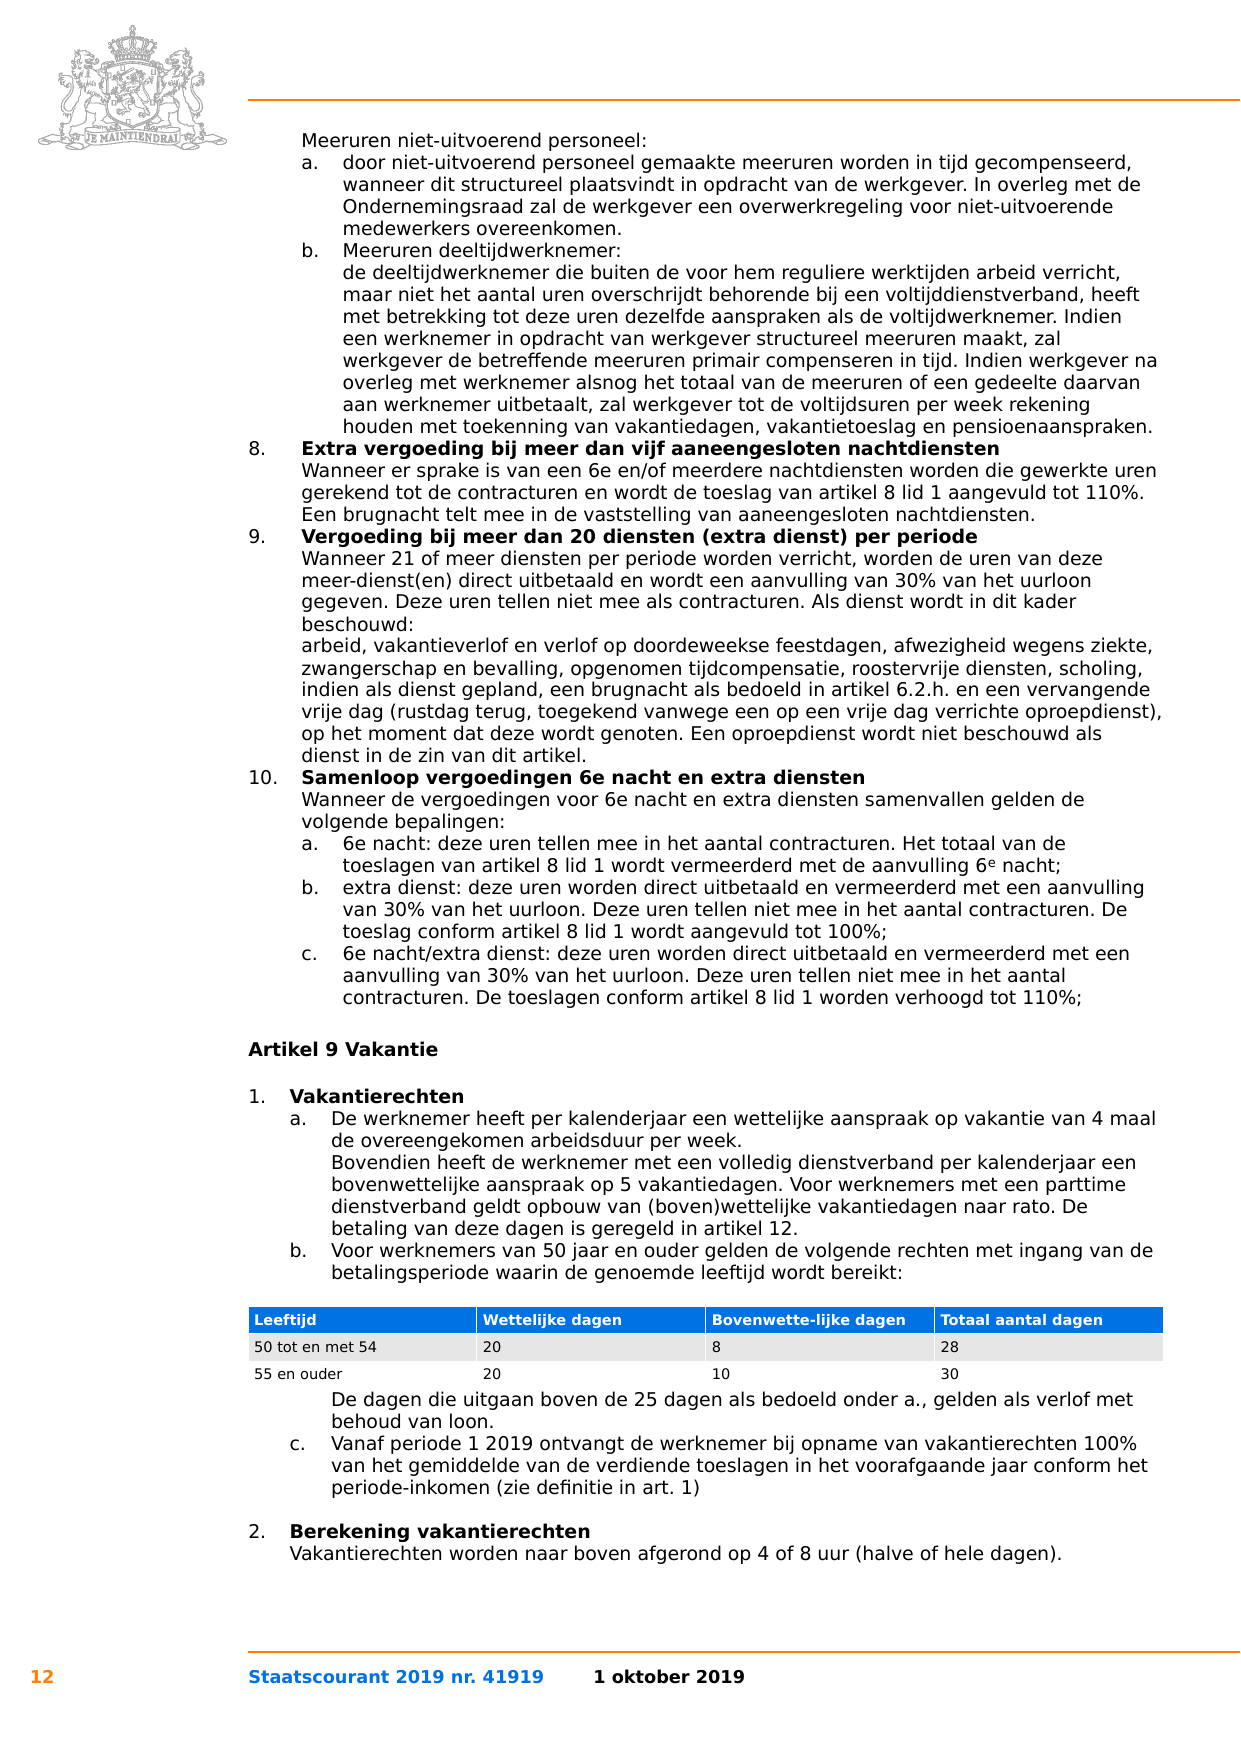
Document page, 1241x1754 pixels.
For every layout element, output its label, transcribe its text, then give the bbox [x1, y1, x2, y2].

table_cell 30 [935, 1362, 1163, 1388]
text arbeid, vakantieverlof en verlof op doordeweekse feestdagen, afwezigheid wegens ziekte, zwangerschap en bevalling, opgenomen tijdcompensatie, roostervrije diensten, scholing, indien als dienst gepland, een brugnacht als bedoeld in artikel 6.2.h. en een vervangende vrije dag (rustdag terug, toegekend vanwege een op een vrije dag verrichte oproepdienst), op het moment dat deze wordt genoten. Een oproepdienst wordt niet beschouwd als dienst in de zin van dit artikel. [301, 635, 1163, 767]
text c. Vanaf periode 1 2019 ontvangt de werknemer bij opname van vakantierechten 100% van het gemiddelde van de verdiende toeslagen in het voorafgaande jaar conform het periode-inkomen (zie definitie in art. 1) [289, 1433, 1163, 1499]
table_cell 10 [706, 1362, 934, 1388]
text 9. Vergoeding bij meer dan 20 diensten (extra dienst) per periode [248, 526, 1163, 547]
table_cell 28 [935, 1334, 1163, 1361]
text a. door niet-uitvoerend personeel gemaakte meeruren worden in tijd gecompenseerd, wanneer dit structureel plaatsvindt in opdracht van de werkgever. In overleg met de Ondernemingsraad zal de werkgever een overwerkregeling voor niet-uitvoerende medewerkers overeenkomen. [301, 152, 1163, 240]
text b. Voor werknemers van 50 jaar en ouder gelden de volgende rechten met ingang van de betalingsperiode waarin de genoemde leeftijd wordt bereikt: [289, 1240, 1163, 1284]
text Meeruren niet-uitvoerend personeel: [301, 130, 1163, 152]
subtitle Artikel 9 Vakantie [248, 1039, 1163, 1061]
text a. 6e nacht: deze uren tellen mee in het aantal contracturen. Het totaal van de toeslagen van artikel 8 lid 1 wordt vermeerderd met de aanvulling 6e nacht; [301, 833, 1163, 877]
table_cell 20 [477, 1334, 705, 1361]
text 1. Vakantierechten [248, 1086, 1163, 1108]
text b. extra dienst: deze uren worden direct uitbetaald en vermeerderd met een aanvulling van 30% van het uurloon. Deze uren tellen niet mee in het aantal contracturen. De toeslag conform artikel 8 lid 1 wordt aangevuld tot 100%; [301, 877, 1163, 943]
text c. 6e nacht/extra dienst: deze uren worden direct uitbetaald en vermeerderd met een aanvulling van 30% van het uurloon. Deze uren tellen niet mee in het aantal contracturen. De toeslagen conform artikel 8 lid 1 worden verhoogd tot 110%; [301, 943, 1163, 1009]
text De dagen die uitgaan boven de 25 dagen als bedoeld onder a., gelden als verlof met behoud van loon. [331, 1389, 1163, 1433]
text Bovendien heeft de werknemer met een volledig dienstverband per kalenderjaar een bovenwettelijke aanspraak op 5 vakantiedagen. Voor werknemers met een parttime dienstverband geldt opbouw van (boven)wettelijke vakantiedagen naar rato. De betaling van deze dagen is geregeld in artikel 12. [331, 1152, 1163, 1240]
table_header Wettelijke dagen [477, 1307, 705, 1333]
text de deeltijdwerknemer die buiten de voor hem reguliere werktijden arbeid verricht, maar niet het aantal uren overschrijdt behorende bij een voltijddienstverband, heeft met betrekking tot deze uren dezelfde aanspraken als de voltijdwerknemer. Indien een werknemer in opdracht van werkgever structureel meeruren maakt, zal werkgever de betreffende meeruren primair compenseren in tijd. Indien werkgever na overleg met werknemer alsnog het totaal van de meeruren of een gedeelte daarvan aan werknemer uitbetaalt, zal werkgever tot de voltijdsuren per week rekening houden met toekenning van vakantiedagen, vakantietoeslag en pensioenaanspraken. [342, 262, 1163, 438]
text 2. Berekening vakantierechten [248, 1521, 1163, 1543]
table_header Totaal aantal dagen [935, 1307, 1163, 1333]
text 8. Extra vergoeding bij meer dan vijf aaneengesloten nachtdiensten [248, 438, 1163, 459]
text Wanneer er sprake is van een 6e en/of meerdere nachtdiensten worden die gewerkte uren gerekend tot de contracturen en wordt de toeslag van artikel 8 lid 1 aangevuld tot 110%. Een brugnacht telt mee in de vaststelling van aaneengesloten nachtdiensten. [301, 459, 1163, 526]
text b. Meeruren deeltijdwerknemer: [301, 240, 1163, 262]
picture [38, 25, 227, 150]
text Wanneer de vergoedingen voor 6e nacht en extra diensten samenvallen gelden de volgende bepalingen: [301, 789, 1163, 833]
table_header Bovenwette-lijke dagen [706, 1307, 934, 1333]
table_cell 50 tot en met 54 [249, 1334, 476, 1361]
text a. De werknemer heeft per kalenderjaar een wettelijke aanspraak op vakantie van 4 maal de overeengekomen arbeidsduur per week. [289, 1108, 1163, 1152]
table_header Leeftijd [249, 1307, 476, 1333]
table_cell 55 en ouder [249, 1362, 476, 1388]
text 10. Samenloop vergoedingen 6e nacht en extra diensten [248, 767, 1163, 789]
table_cell 8 [706, 1334, 934, 1361]
text Wanneer 21 of meer diensten per periode worden verricht, worden de uren van deze meer-dienst(en) direct uitbetaald en wordt een aanvulling van 30% van het uurloon gegeven. Deze uren tellen niet mee als contracturen. Als dienst wordt in dit kader beschouwd: [301, 547, 1163, 635]
text Vakantierechten worden naar boven afgerond op 4 of 8 uur (halve of hele dagen). [289, 1543, 1163, 1565]
table_cell 20 [477, 1362, 705, 1388]
